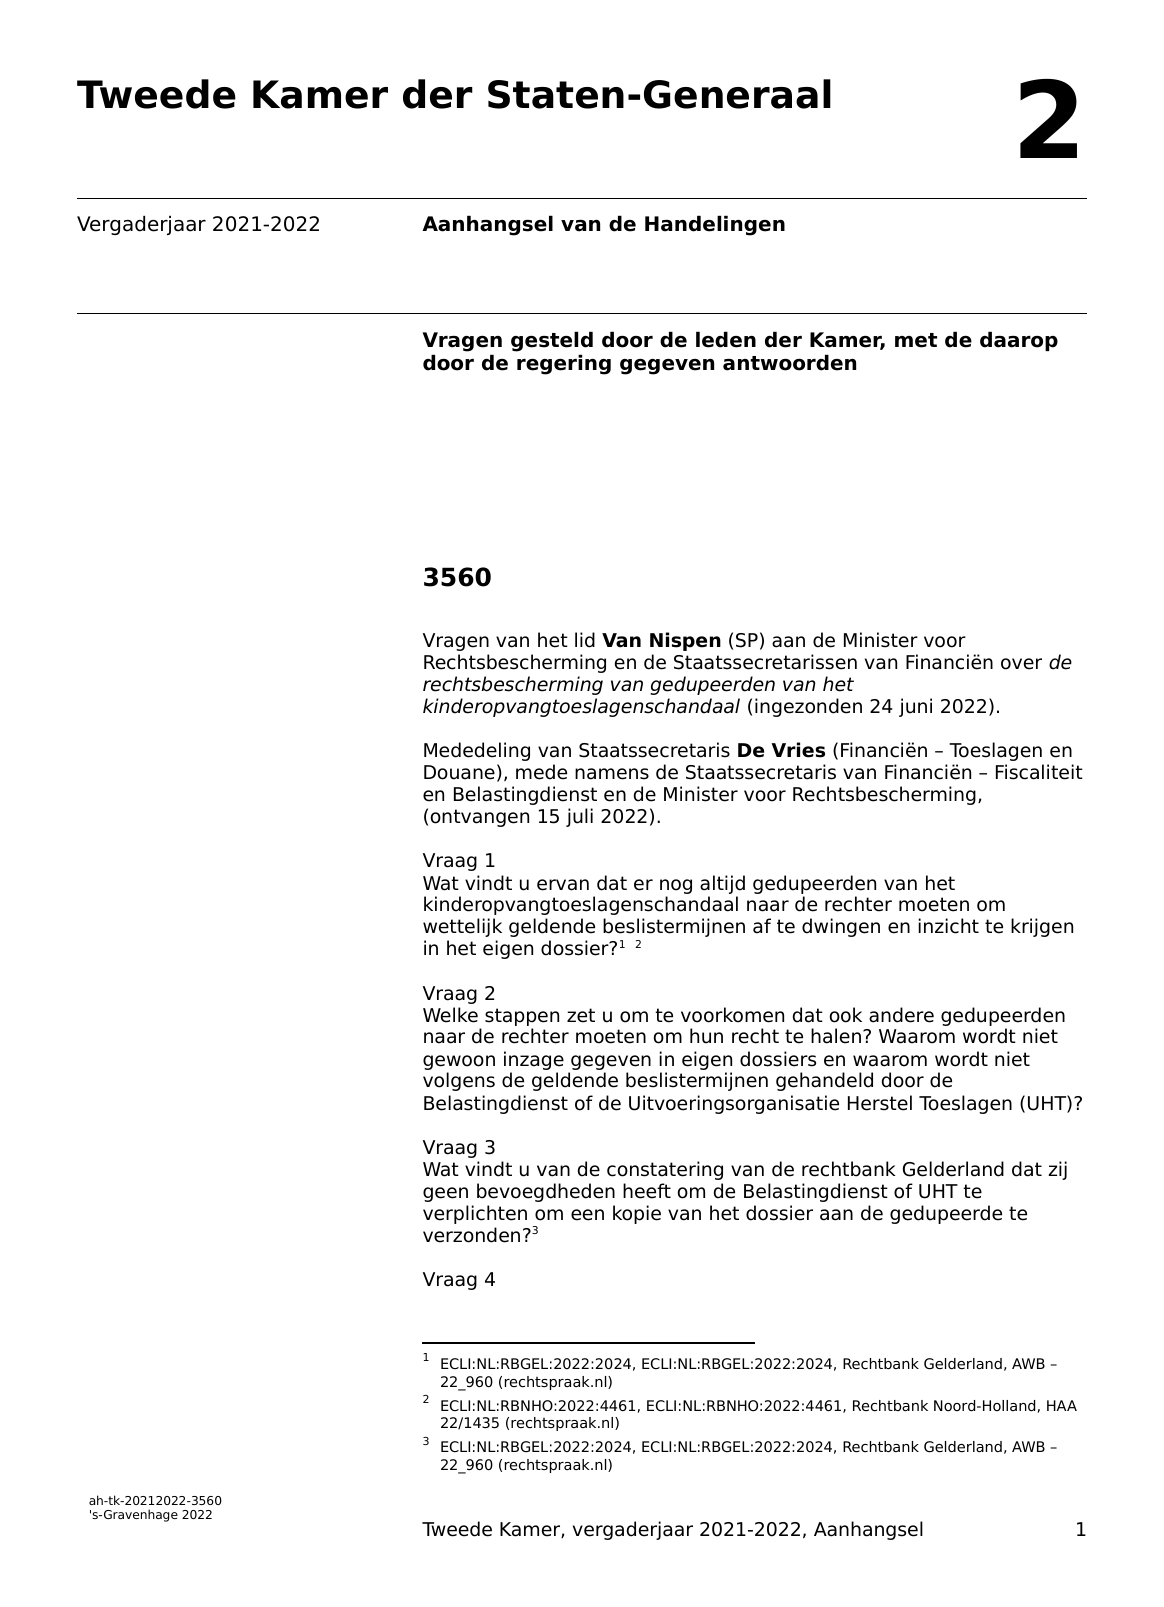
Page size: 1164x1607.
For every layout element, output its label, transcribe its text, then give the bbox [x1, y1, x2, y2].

table_cell [77, 314, 422, 375]
text Vraag 3 [422, 1137, 1087, 1158]
table_header 2 [886, 59, 1087, 198]
text Vragen van het lid Van Nispen (SP) aan de Minister voor Rechtsbescherming en de Staatssecretarissen van Financiën over de rechtsbescherming van gedupeerden van het kinderopvangtoeslagenschandaal (ingezonden 24 juni 2022). [422, 630, 1087, 718]
table_cell Vergaderjaar 2021-2022 [77, 199, 422, 313]
text ECLI:NL:RBGEL:2022:2024, ECLI:NL:RBGEL:2022:2024, Rechtbank Gelderland, AWB – 22_960 (rechtspraak.nl) [422, 1435, 1087, 1474]
table_cell Vragen gesteld door de leden der Kamer, met de daarop door de regering gegeven antwoorden [422, 314, 1087, 375]
text Vraag 1 [422, 850, 1087, 872]
table_cell Aanhangsel van de Handelingen [422, 199, 1087, 313]
text Vraag 2 [422, 982, 1087, 1004]
text Mededeling van Staatssecretaris De Vries (Financiën – Toeslagen en Douane), mede namens de Staatssecretaris van Financiën – Fiscaliteit en Belastingdienst en de Minister voor Rechtsbescherming, (ontvangen 15 juli 2022). [422, 740, 1087, 828]
text ECLI:NL:RBNHO:2022:4461, ECLI:NL:RBNHO:2022:4461, Rechtbank Noord-Holland, HAA 22/1435 (rechtspraak.nl) [422, 1393, 1087, 1432]
text ah-tk-20212022-3560 [88, 1494, 323, 1508]
text 's-Gravenhage 2022 [88, 1508, 323, 1522]
text ECLI:NL:RBGEL:2022:2024, ECLI:NL:RBGEL:2022:2024, Rechtbank Gelderland, AWB – 22_960 (rechtspraak.nl) [422, 1352, 1087, 1391]
text Wat vindt u van de constatering van de rechtbank Gelderland dat zij geen bevoegdheden heeft om de Belastingdienst of UHT te verplichten om een kopie van het dossier aan de gedupeerde te verzonden? [422, 1158, 1087, 1246]
text Wat vindt u ervan dat er nog altijd gedupeerden van het kinderopvangtoeslagenschandaal naar de rechter moeten om wettelijk geldende beslistermijnen af te dwingen en inzicht te krijgen in het eigen dossier? [422, 872, 1087, 960]
table_header Tweede Kamer der Staten-Generaal [77, 59, 886, 198]
text Vraag 4 [422, 1269, 1087, 1291]
text 3560 [422, 563, 1087, 592]
text Welke stappen zet u om te voorkomen dat ook andere gedupeerden naar de rechter moeten om hun recht te halen? Waarom wordt niet gewoon inzage gegeven in eigen dossiers en waarom wordt niet volgens de geldende beslistermijnen gehandeld door de Belastingdienst of de Uitvoeringsorganisatie Herstel Toeslagen (UHT)? [422, 1004, 1087, 1114]
